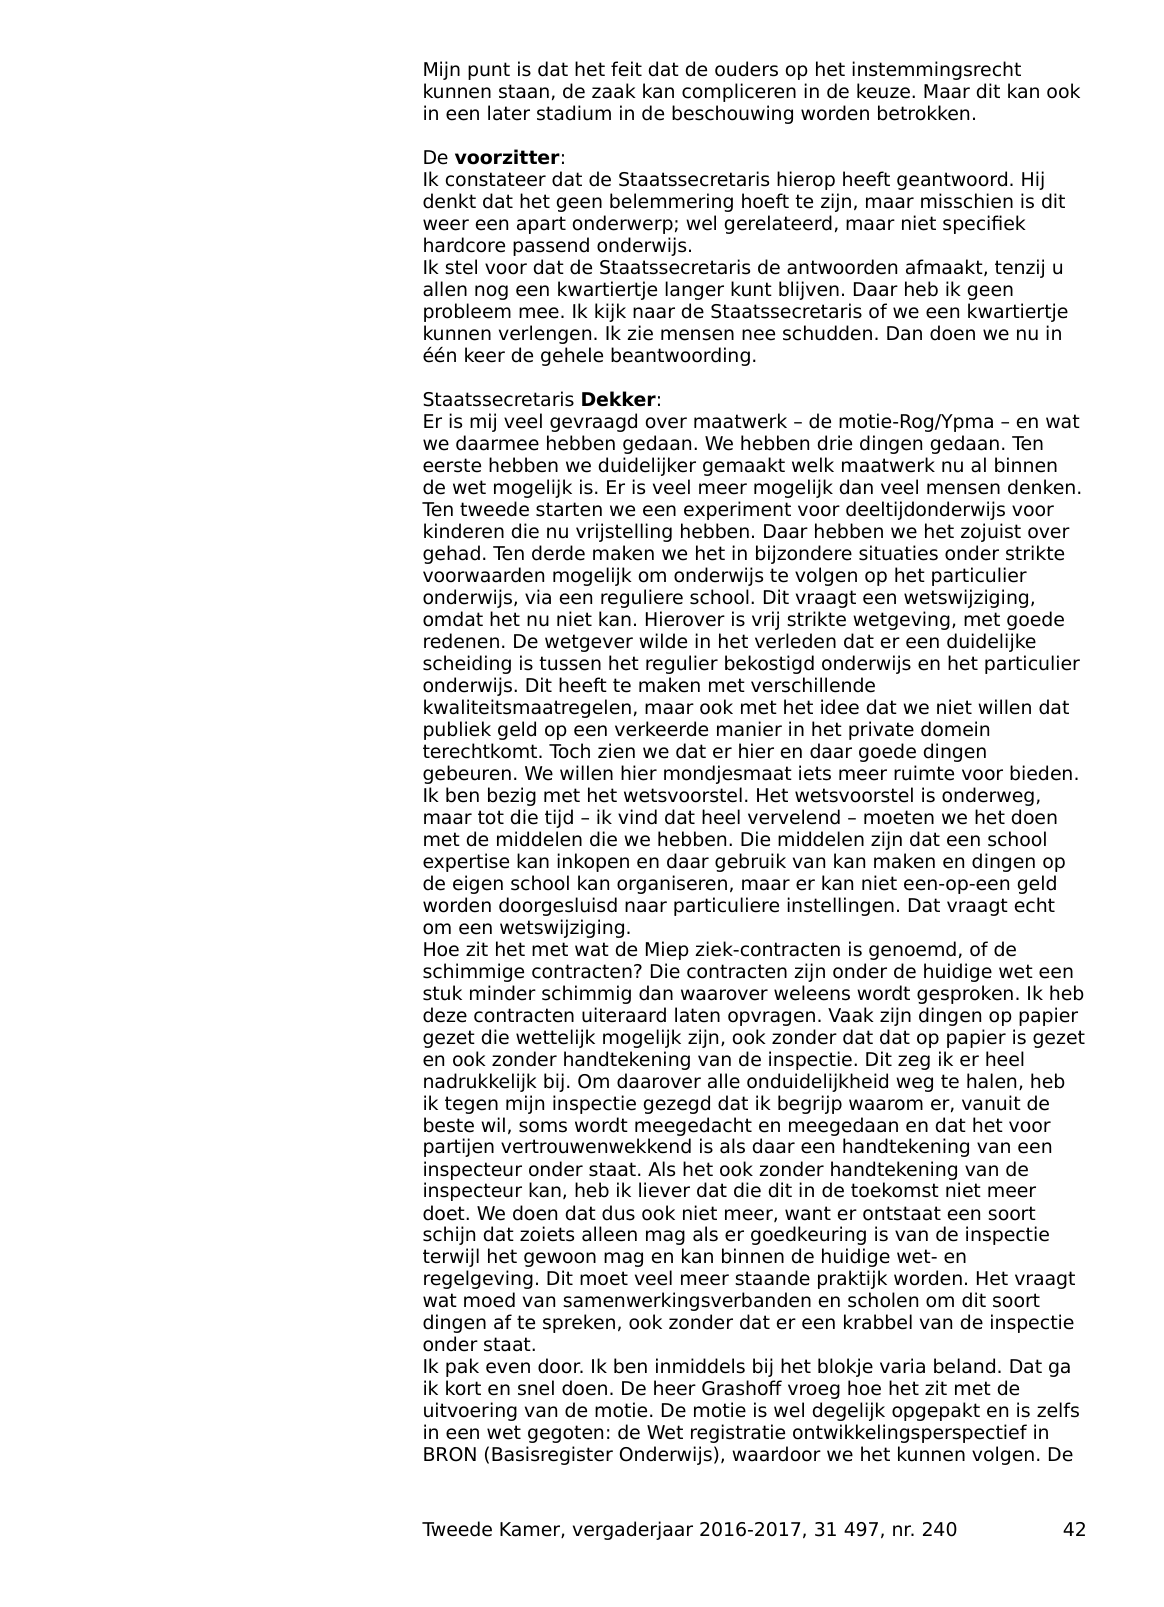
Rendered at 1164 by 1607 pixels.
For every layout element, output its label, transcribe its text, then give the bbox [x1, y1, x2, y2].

text Mijn punt is dat het feit dat de ouders op het instemmingsrecht kunnen staan, de zaak kan compliceren in de keuze. Maar dit kan ook in een later stadium in de beschouwing worden betrokken. [422, 59, 1087, 125]
text Ik stel voor dat de Staatssecretaris de antwoorden afmaakt, tenzij u allen nog een kwartiertje langer kunt blijven. Daar heb ik geen probleem mee. Ik kijk naar de Staatssecretaris of we een kwartiertje kunnen verlengen. Ik zie mensen nee schudden. Dan doen we nu in één keer de gehele beantwoording. [422, 257, 1087, 367]
text De voorzitter: [422, 147, 1087, 169]
text Ik constateer dat de Staatssecretaris hierop heeft geantwoord. Hij denkt dat het geen belemmering hoeft te zijn, maar misschien is dit weer een apart onderwerp; wel gerelateerd, maar niet specifiek hardcore passend onderwijs. [422, 169, 1087, 257]
text Ik pak even door. Ik ben inmiddels bij het blokje varia beland. Dat ga ik kort en snel doen. De heer Grashoff vroeg hoe het zit met de uitvoering van de motie. De motie is wel degelijk opgepakt en is zelfs in een wet gegoten: de Wet registratie ontwikkelingsperspectief in BRON (Basisregister Onderwijs), waardoor we het kunnen volgen. De [422, 1356, 1087, 1466]
text Staatssecretaris Dekker: [422, 389, 1087, 411]
text Hoe zit het met wat de Miep ziek-contracten is genoemd, of de schimmige contracten? Die contracten zijn onder de huidige wet een stuk minder schimmig dan waarover weleens wordt gesproken. Ik heb deze contracten uiteraard laten opvragen. Vaak zijn dingen op papier gezet die wettelijk mogelijk zijn, ook zonder dat dat op papier is gezet en ook zonder handtekening van de inspectie. Dit zeg ik er heel nadrukkelijk bij. Om daarover alle onduidelijkheid weg te halen, heb ik tegen mijn inspectie gezegd dat ik begrijp waarom er, vanuit de beste wil, soms wordt meegedacht en meegedaan en dat het voor partijen vertrouwenwekkend is als daar een handtekening van een inspecteur onder staat. Als het ook zonder handtekening van de inspecteur kan, heb ik liever dat die dit in de toekomst niet meer doet. We doen dat dus ook niet meer, want er ontstaat een soort schijn dat zoiets alleen mag als er goedkeuring is van de inspectie terwijl het gewoon mag en kan binnen de huidige wet- en regelgeving. Dit moet veel meer staande praktijk worden. Het vraagt wat moed van samenwerkingsverbanden en scholen om dit soort dingen af te spreken, ook zonder dat er een krabbel van de inspectie onder staat. [422, 939, 1087, 1356]
text Er is mij veel gevraagd over maatwerk – de motie-Rog/Ypma – en wat we daarmee hebben gedaan. We hebben drie dingen gedaan. Ten eerste hebben we duidelijker gemaakt welk maatwerk nu al binnen de wet mogelijk is. Er is veel meer mogelijk dan veel mensen denken. Ten tweede starten we een experiment voor deeltijdonderwijs voor kinderen die nu vrijstelling hebben. Daar hebben we het zojuist over gehad. Ten derde maken we het in bijzondere situaties onder strikte voorwaarden mogelijk om onderwijs te volgen op het particulier onderwijs, via een reguliere school. Dit vraagt een wetswijziging, omdat het nu niet kan. Hierover is vrij strikte wetgeving, met goede redenen. De wetgever wilde in het verleden dat er een duidelijke scheiding is tussen het regulier bekostigd onderwijs en het particulier onderwijs. Dit heeft te maken met verschillende kwaliteitsmaatregelen, maar ook met het idee dat we niet willen dat publiek geld op een verkeerde manier in het private domein terechtkomt. Toch zien we dat er hier en daar goede dingen gebeuren. We willen hier mondjesmaat iets meer ruimte voor bieden. Ik ben bezig met het wetsvoorstel. Het wetsvoorstel is onderweg, maar tot die tijd – ik vind dat heel vervelend – moeten we het doen met de middelen die we hebben. Die middelen zijn dat een school expertise kan inkopen en daar gebruik van kan maken en dingen op de eigen school kan organiseren, maar er kan niet een-op-een geld worden doorgesluisd naar particuliere instellingen. Dat vraagt echt om een wetswijziging. [422, 411, 1087, 939]
